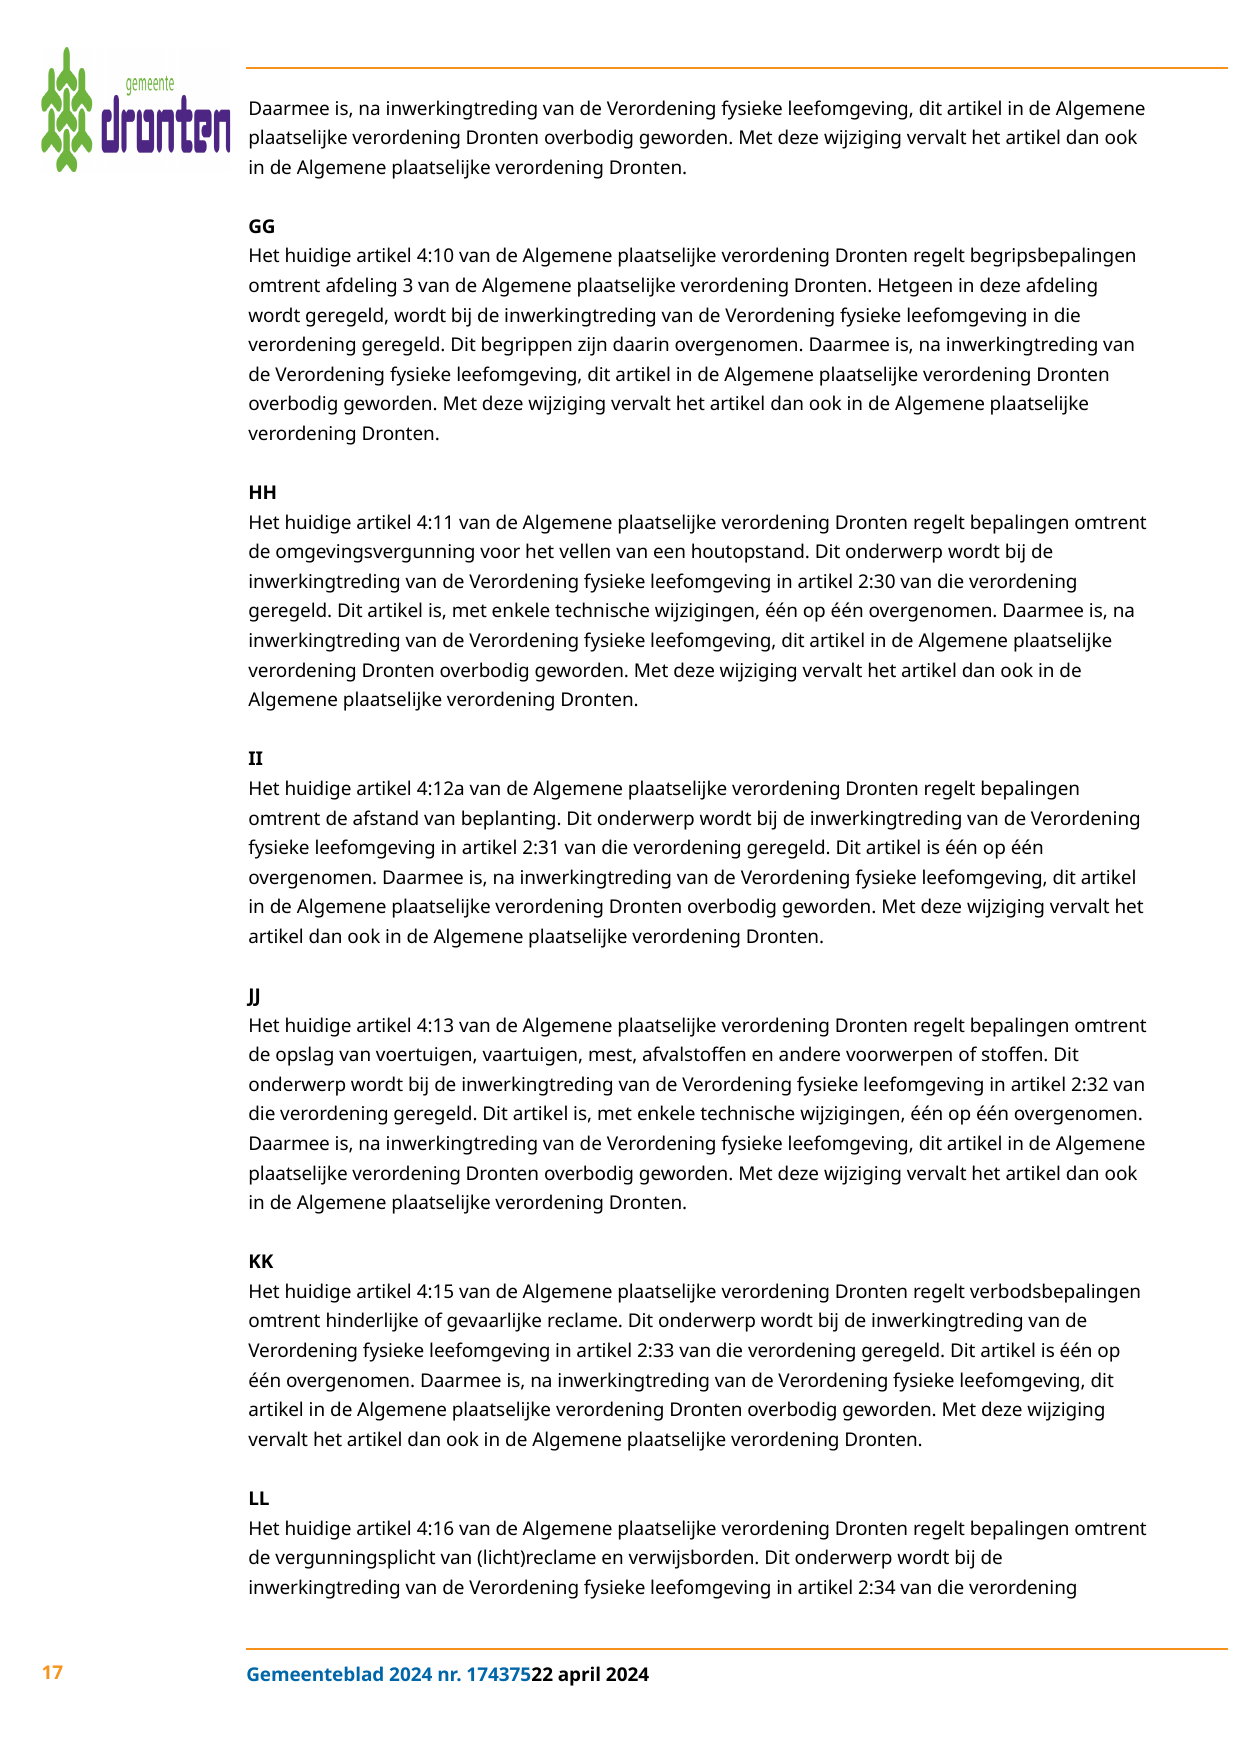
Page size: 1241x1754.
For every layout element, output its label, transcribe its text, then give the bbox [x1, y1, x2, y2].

text Het huidige artikel 4:13 van de Algemene plaatselijke verordening Dronten regelt bepalingen omtrent de opslag van voertuigen, vaartuigen, mest, afvalstoffen en andere voorwerpen of stoffen. Dit onderwerp wordt bij de inwerkingtreding van de Verordening fysieke leefomgeving in artikel 2:32 van die verordening geregeld. Dit artikel is, met enkele technische wijzigingen, één op één overgenomen. Daarmee is, na inwerkingtreding van de Verordening fysieke leefomgeving, dit artikel in de Algemene plaatselijke verordening Dronten overbodig geworden. Met deze wijziging vervalt het artikel dan ook in de Algemene plaatselijke verordening Dronten. [248, 1012, 1152, 1215]
text HH [248, 479, 1152, 505]
text Daarmee is, na inwerkingtreding van de Verordening fysieke leefomgeving, dit artikel in de Algemene plaatselijke verordening Dronten overbodig geworden. Met deze wijziging vervalt het artikel dan ook in de Algemene plaatselijke verordening Dronten. [248, 95, 1152, 180]
text LL [248, 1485, 1152, 1511]
text Het huidige artikel 4:15 van de Algemene plaatselijke verordening Dronten regelt verbodsbepalingen omtrent hinderlijke of gevaarlijke reclame. Dit onderwerp wordt bij de inwerkingtreding van de Verordening fysieke leefomgeving in artikel 2:33 van die verordening geregeld. Dit artikel is één op één overgenomen. Daarmee is, na inwerkingtreding van de Verordening fysieke leefomgeving, dit artikel in de Algemene plaatselijke verordening Dronten overbodig geworden. Met deze wijziging vervalt het artikel dan ook in de Algemene plaatselijke verordening Dronten. [248, 1278, 1152, 1452]
text JJ [248, 982, 1152, 1008]
text GG [248, 213, 1152, 239]
text II [248, 746, 1152, 771]
text Het huidige artikel 4:11 van de Algemene plaatselijke verordening Dronten regelt bepalingen omtrent de omgevingsvergunning voor het vellen van een houtopstand. Dit onderwerp wordt bij de inwerkingtreding van de Verordening fysieke leefomgeving in artikel 2:30 van die verordening geregeld. Dit artikel is, met enkele technische wijzigingen, één op één overgenomen. Daarmee is, na inwerkingtreding van de Verordening fysieke leefomgeving, dit artikel in de Algemene plaatselijke verordening Dronten overbodig geworden. Met deze wijziging vervalt het artikel dan ook in de Algemene plaatselijke verordening Dronten. [248, 509, 1152, 712]
text Het huidige artikel 4:12a van de Algemene plaatselijke verordening Dronten regelt bepalingen omtrent de afstand van beplanting. Dit onderwerp wordt bij de inwerkingtreding van de Verordening fysieke leefomgeving in artikel 2:31 van die verordening geregeld. Dit artikel is één op één overgenomen. Daarmee is, na inwerkingtreding van de Verordening fysieke leefomgeving, dit artikel in de Algemene plaatselijke verordening Dronten overbodig geworden. Met deze wijziging vervalt het artikel dan ook in de Algemene plaatselijke verordening Dronten. [248, 775, 1152, 949]
text Het huidige artikel 4:10 van de Algemene plaatselijke verordening Dronten regelt begripsbepalingen omtrent afdeling 3 van de Algemene plaatselijke verordening Dronten. Hetgeen in deze afdeling wordt geregeld, wordt bij de inwerkingtreding van de Verordening fysieke leefomgeving in die verordening geregeld. Dit begrippen zijn daarin overgenomen. Daarmee is, na inwerkingtreding van de Verordening fysieke leefomgeving, dit artikel in de Algemene plaatselijke verordening Dronten overbodig geworden. Met deze wijziging vervalt het artikel dan ook in de Algemene plaatselijke verordening Dronten. [248, 243, 1152, 446]
text KK [248, 1248, 1152, 1274]
text Het huidige artikel 4:16 van de Algemene plaatselijke verordening Dronten regelt bepalingen omtrent de vergunningsplicht van (licht)reclame en verwijsborden. Dit onderwerp wordt bij de inwerkingtreding van de Verordening fysieke leefomgeving in artikel 2:34 van die verordening [248, 1515, 1152, 1600]
picture [41, 47, 231, 172]
